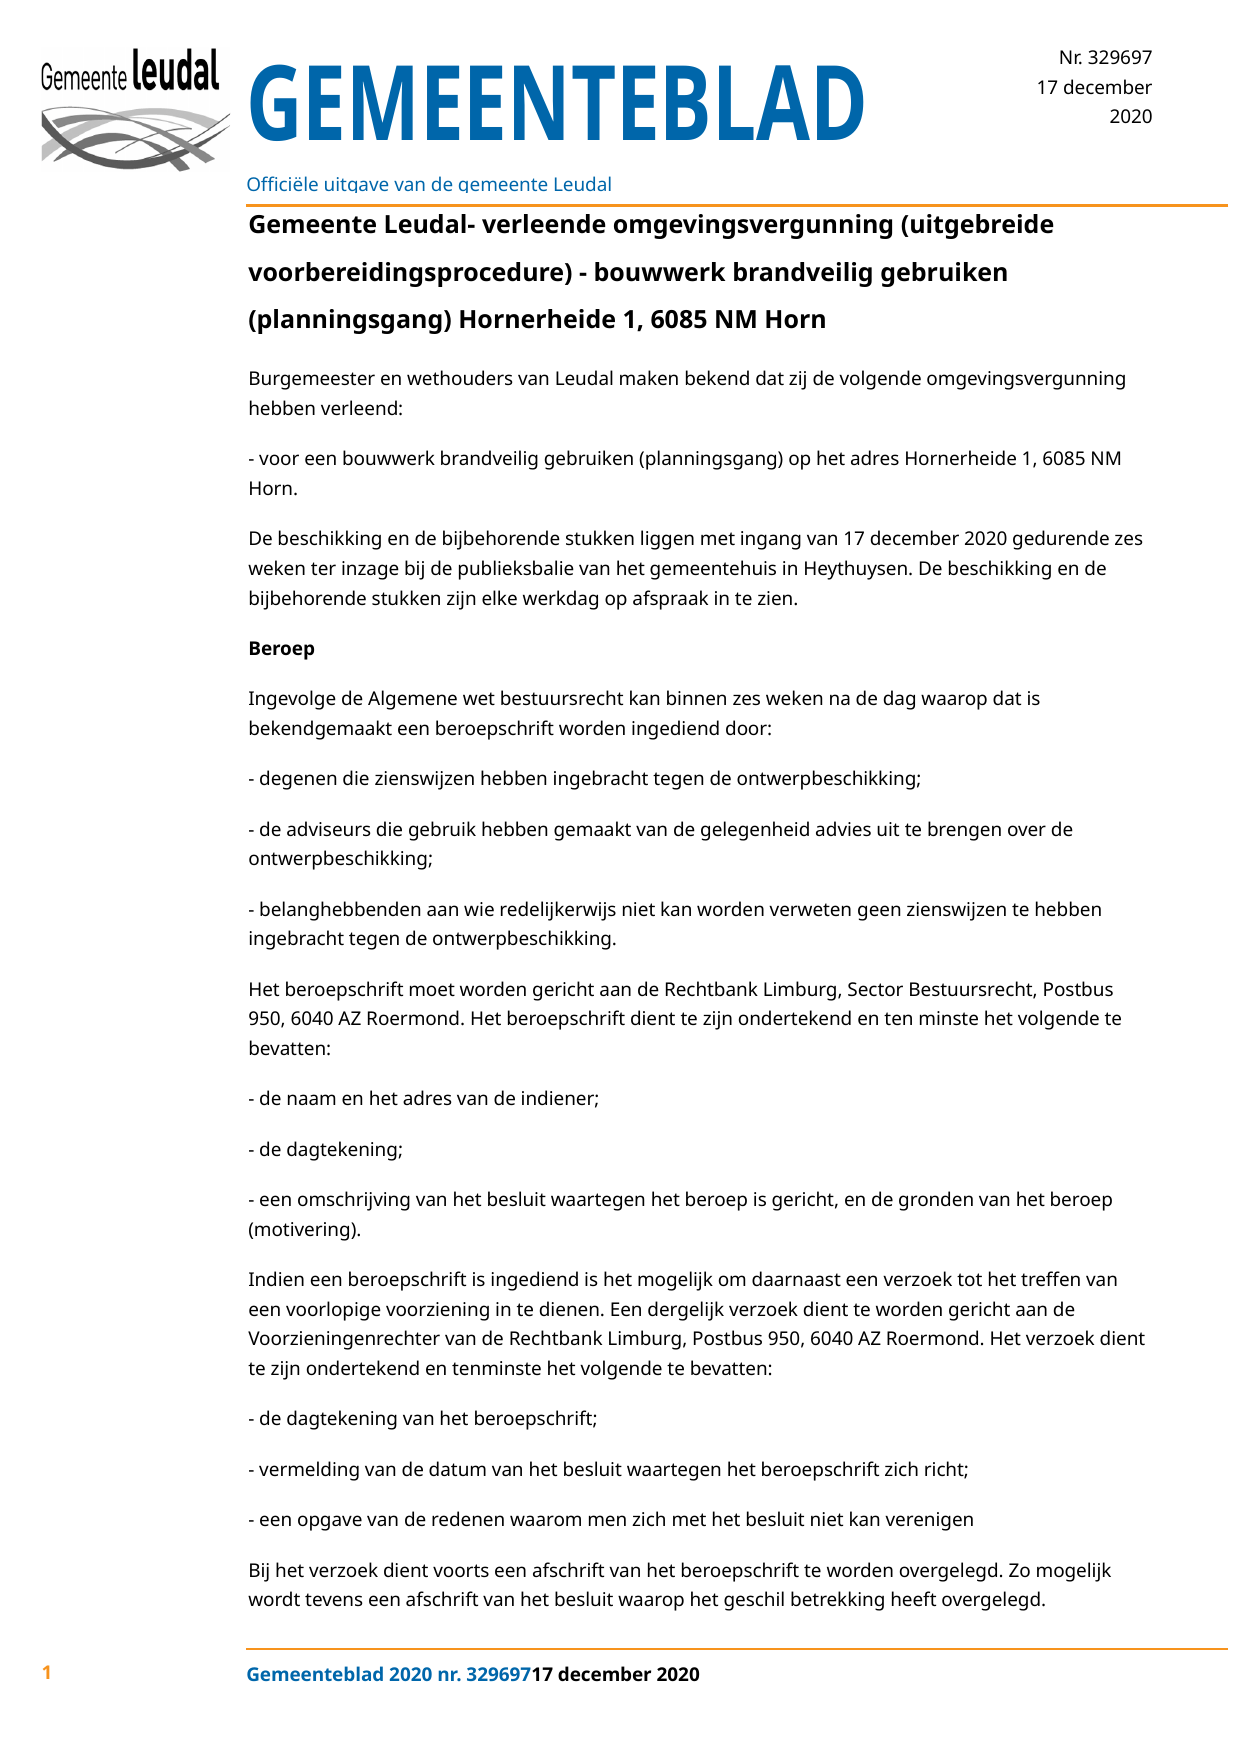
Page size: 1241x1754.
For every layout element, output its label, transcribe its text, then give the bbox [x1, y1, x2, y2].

text - de dagtekening; [248, 1136, 1152, 1162]
picture [41, 47, 231, 172]
text - de dagtekening van het beroepschrift; [248, 1406, 1152, 1431]
text Indien een beroepschrift is ingediend is het mogelijk om daarnaast een verzoek tot het treffen van een voorlopige voorziening in te dienen. Een dergelijk verzoek dient te worden gericht aan de Voorzieningenrechter van de Rechtbank Limburg, Postbus 950, 6040 AZ Roermond. Het verzoek dient te zijn ondertekend en tenminste het volgende te bevatten: [248, 1266, 1152, 1381]
text Het beroepschrift moet worden gericht aan de Rechtbank Limburg, Sector Bestuursrecht, Postbus 950, 6040 AZ Roermond. Het beroepschrift dient te zijn ondertekend en ten minste het volgende te bevatten: [248, 976, 1152, 1061]
text Bij het verzoek dient voorts een afschrift van het beroepschrift te worden overgelegd. Zo mogelijk wordt tevens een afschrift van het besluit waarop het geschil betrekking heeft overgelegd. [248, 1557, 1152, 1612]
text - een omschrijving van het besluit waartegen het beroep is gericht, en de gronden van het beroep (motivering). [248, 1186, 1152, 1242]
text Ingevolge de Algemene wet bestuursrecht kan binnen zes weken na de dag waarop dat is bekendgemaakt een beroepschrift worden ingediend door: [248, 686, 1152, 741]
text Beroep [248, 635, 1152, 661]
text - belanghebbenden aan wie redelijkerwijs niet kan worden verweten geen zienswijzen te hebben ingebracht tegen de ontwerpbeschikking. [248, 896, 1152, 951]
text De beschikking en de bijbehorende stukken liggen met ingang van 17 december 2020 gedurende zes weken ter inzage bij de publieksbalie van het gemeentehuis in Heythuysen. De beschikking en de bijbehorende stukken zijn elke werkdag op afspraak in te zien. [248, 526, 1152, 610]
text - voor een bouwwerk brandveilig gebruiken (planningsgang) op het adres Hornerheide 1, 6085 NM Horn. [248, 446, 1152, 501]
text - de adviseurs die gebruik hebben gemaakt van de gelegenheid advies uit te brengen over de ontwerpbeschikking; [248, 816, 1152, 871]
text - vermelding van de datum van het besluit waartegen het beroepschrift zich richt; [248, 1456, 1152, 1482]
text - een opgave van de redenen waarom men zich met het besluit niet kan verenigen [248, 1506, 1152, 1532]
text Burgemeester en wethouders van Leudal maken bekend dat zij de volgende omgevingsvergunning hebben verleend: [248, 366, 1152, 421]
text - degenen die zienswijzen hebben ingebracht tegen de ontwerpbeschikking; [248, 766, 1152, 791]
text - de naam en het adres van de indiener; [248, 1086, 1152, 1111]
text Gemeente Leudal- verleende omgevingsvergunning (uitgebreide voorbereidingsprocedure) - bouwwerk brandveilig gebruiken (planningsgang) Hornerheide 1, 6085 NM Horn [248, 207, 1152, 336]
